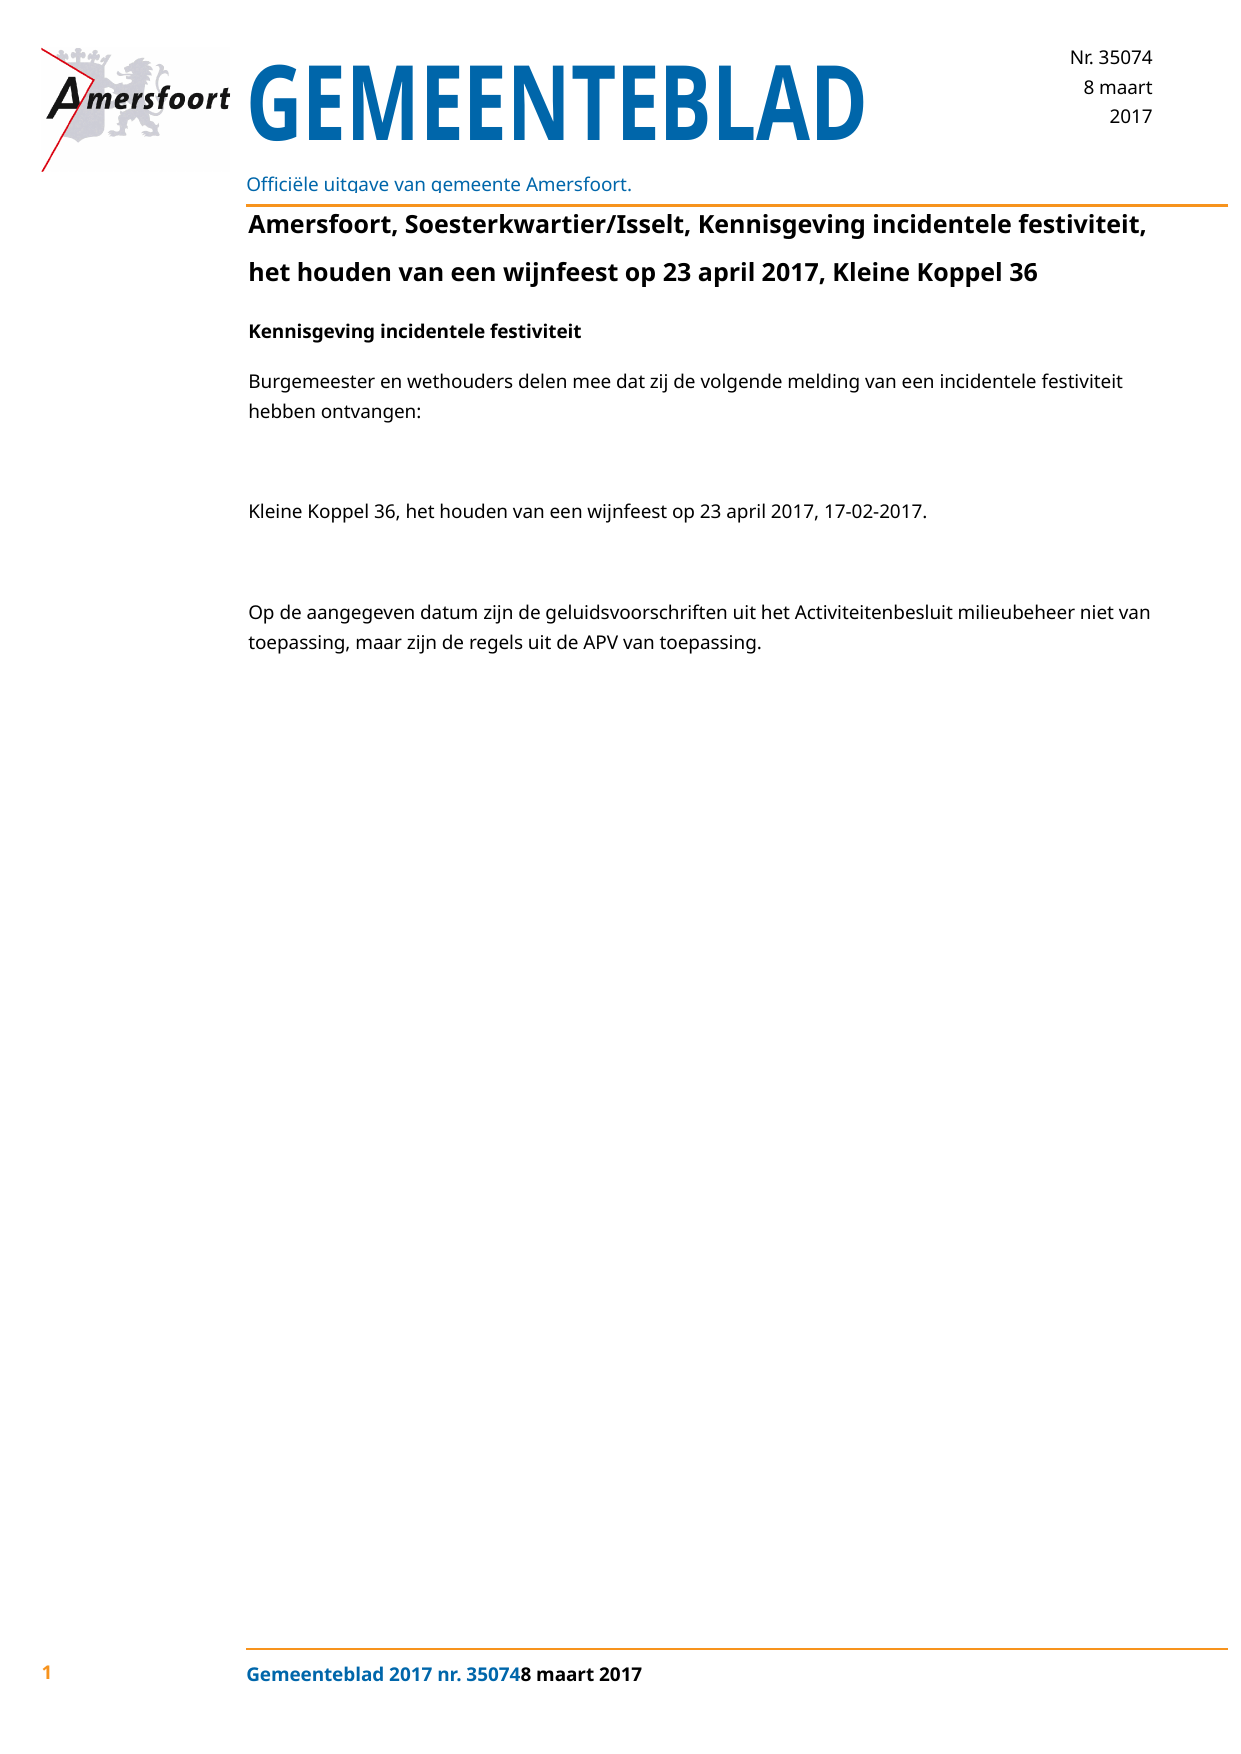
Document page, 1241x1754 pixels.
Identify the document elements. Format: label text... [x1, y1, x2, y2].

text Burgemeester en wethouders delen mee dat zij de volgende melding van een incidentele festiviteit hebben ontvangen: [248, 368, 1152, 424]
text Kleine Koppel 36, het houden van een wijnfeest op 23 april 2017, 17-02-2017. [248, 499, 1152, 524]
text Kennisgeving incidentele festiviteit [248, 318, 1152, 344]
text Amersfoort, Soesterkwartier/Isselt, Kennisgeving incidentele festiviteit, het houden van een wijnfeest op 23 april 2017, Kleine Koppel 36 [248, 207, 1152, 288]
text Op de aangegeven datum zijn de geluidsvoorschriften uit het Activiteitenbesluit milieubeheer niet van toepassing, maar zijn de regels uit de APV van toepassing. [248, 599, 1152, 655]
picture [41, 47, 231, 172]
